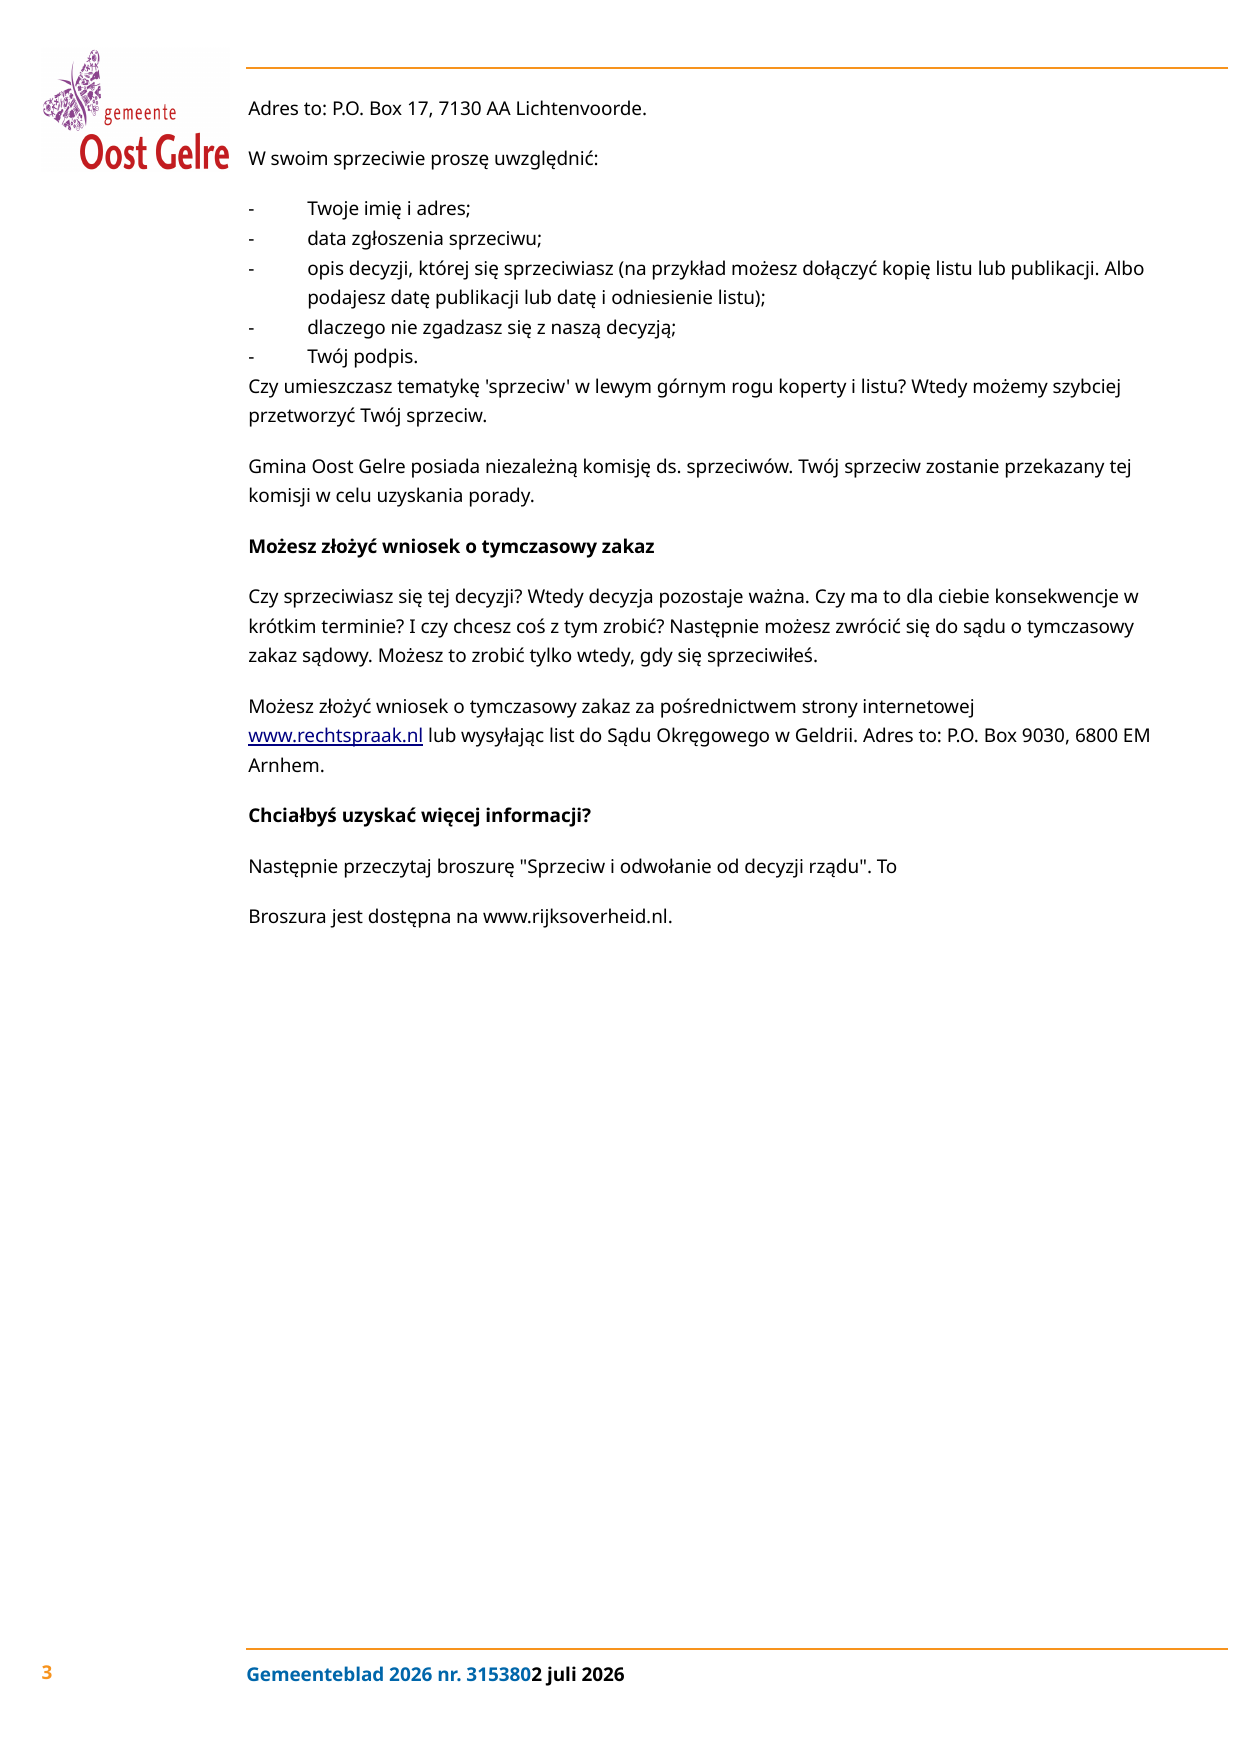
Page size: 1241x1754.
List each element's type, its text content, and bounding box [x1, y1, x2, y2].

text Następnie przeczytaj broszurę "Sprzeciw i odwołanie od decyzji rządu". To [248, 853, 1152, 879]
text W swoim sprzeciwie proszę uwzględnić: [248, 145, 1152, 171]
picture [41, 47, 231, 172]
text Czy umieszczasz tematykę 'sprzeciw' w lewym górnym rogu koperty i listu? Wtedy możemy szybciej przetworzyć Twój sprzeciw. [248, 373, 1152, 428]
text Możesz złożyć wniosek o tymczasowy zakaz [248, 533, 1152, 559]
list dlaczego nie zgadzasz się z naszą decyzją; [248, 314, 1152, 340]
list Twoje imię i adres; [248, 196, 1152, 221]
list Twój podpis. [248, 343, 1152, 369]
text Adres to: P.O. Box 17, 7130 AA Lichtenvoorde. [248, 95, 1152, 121]
text Możesz złożyć wniosek o tymczasowy zakaz za pośrednictwem strony internetowej www.rechtspraak.nl lub wysyłając list do Sądu Okręgowego w Geldrii. Adres to: P.O. Box 9030, 6800 EM Arnhem. [248, 693, 1152, 778]
text Chciałbyś uzyskać więcej informacji? [248, 803, 1152, 828]
text Broszura jest dostępna na www.rijksoverheid.nl. [248, 903, 1152, 929]
list data zgłoszenia sprzeciwu; [248, 225, 1152, 251]
text Czy sprzeciwiasz się tej decyzji? Wtedy decyzja pozostaje ważna. Czy ma to dla ciebie konsekwencje w krótkim terminie? I czy chcesz coś z tym zrobić? Następnie możesz zwrócić się do sądu o tymczasowy zakaz sądowy. Możesz to zrobić tylko wtedy, gdy się sprzeciwiłeś. [248, 583, 1152, 668]
list opis decyzji, której się sprzeciwiasz (na przykład możesz dołączyć kopię listu lub publikacji. Albo podajesz datę publikacji lub datę i odniesienie listu); [248, 255, 1152, 310]
text Gmina Oost Gelre posiada niezależną komisję ds. sprzeciwów. Twój sprzeciw zostanie przekazany tej komisji w celu uzyskania porady. [248, 453, 1152, 508]
